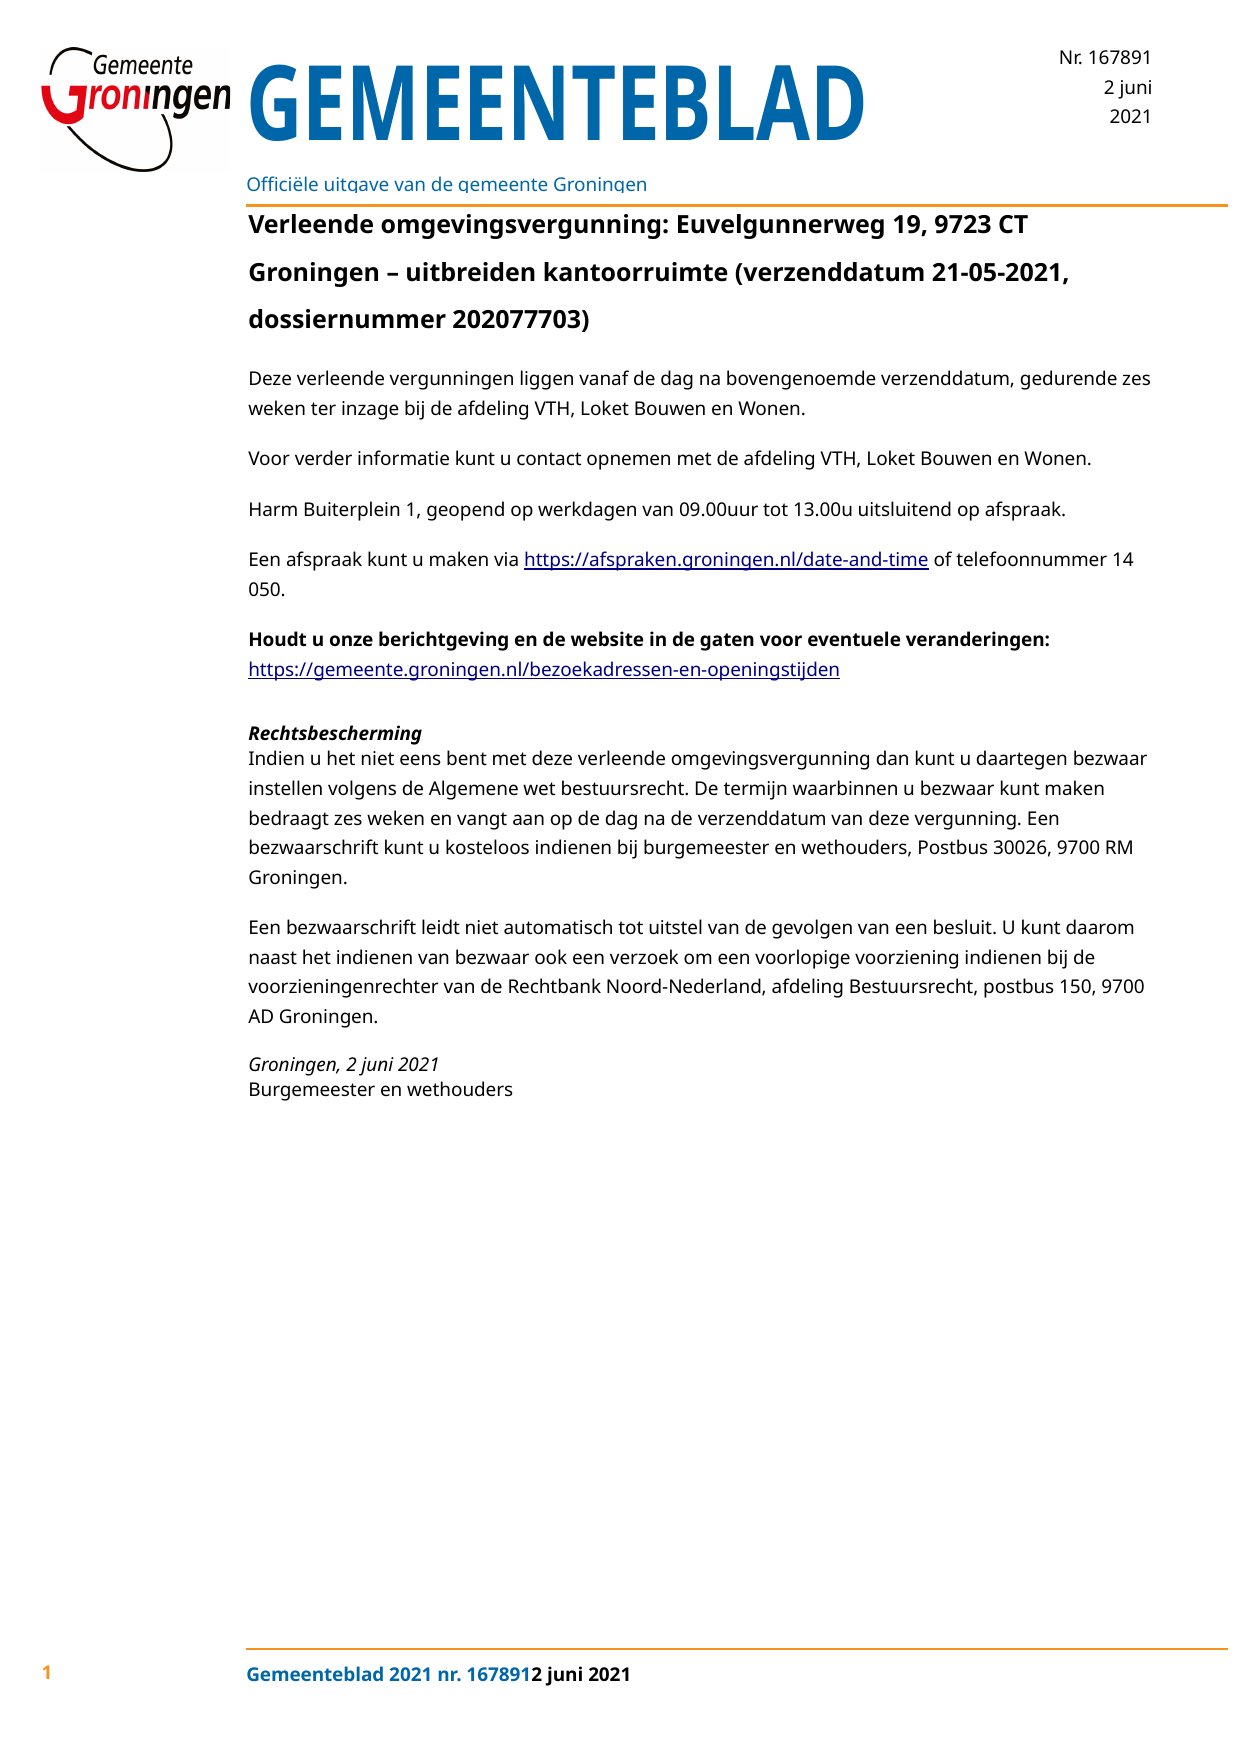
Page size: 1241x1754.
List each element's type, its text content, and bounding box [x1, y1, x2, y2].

text Houdt u onze berichtgeving en de website in de gaten voor eventuele veranderingen: https://gemeente.groningen.nl/bezoekadressen-en-openingstijden [248, 626, 1152, 682]
text Een bezwaarschrift leidt niet automatisch tot uitstel van de gevolgen van een besluit. U kunt daarom naast het indienen van bezwaar ook een verzoek om een voorlopige voorziening indienen bij de voorzieningenrechter van de Rechtbank Noord-Nederland, afdeling Bestuursrecht, postbus 150, 9700 AD Groningen. [248, 914, 1152, 1029]
picture [41, 47, 231, 172]
text Groningen, 2 juni 2021 [248, 1051, 1152, 1077]
text Verleende omgevingsvergunning: Euvelgunnerweg 19, 9723 CT Groningen – uitbreiden kantoorruimte (verzenddatum 21-05-2021, dossiernummer 202077703) [248, 207, 1152, 336]
text Rechtsbescherming [248, 720, 1152, 746]
text Voor verder informatie kunt u contact opnemen met de afdeling VTH, Loket Bouwen en Wonen. [248, 446, 1152, 471]
text Een afspraak kunt u maken via https://afspraken.groningen.nl/date-and-time of telefoonnummer 14 050. [248, 546, 1152, 602]
text Harm Buiterplein 1, geopend op werkdagen van 09.00uur tot 13.00u uitsluitend op afspraak. [248, 496, 1152, 522]
text Deze verleende vergunningen liggen vanaf de dag na bovengenoemde verzenddatum, gedurende zes weken ter inzage bij de afdeling VTH, Loket Bouwen en Wonen. [248, 366, 1152, 421]
text Burgemeester en wethouders [248, 1077, 1152, 1102]
text Indien u het niet eens bent met deze verleende omgevingsvergunning dan kunt u daartegen bezwaar instellen volgens de Algemene wet bestuursrecht. De termijn waarbinnen u bezwaar kunt maken bedraagt zes weken en vangt aan op de dag na de verzenddatum van deze vergunning. Een bezwaarschrift kunt u kosteloos indienen bij burgemeester en wethouders, Postbus 30026, 9700 RM Groningen. [248, 746, 1152, 890]
